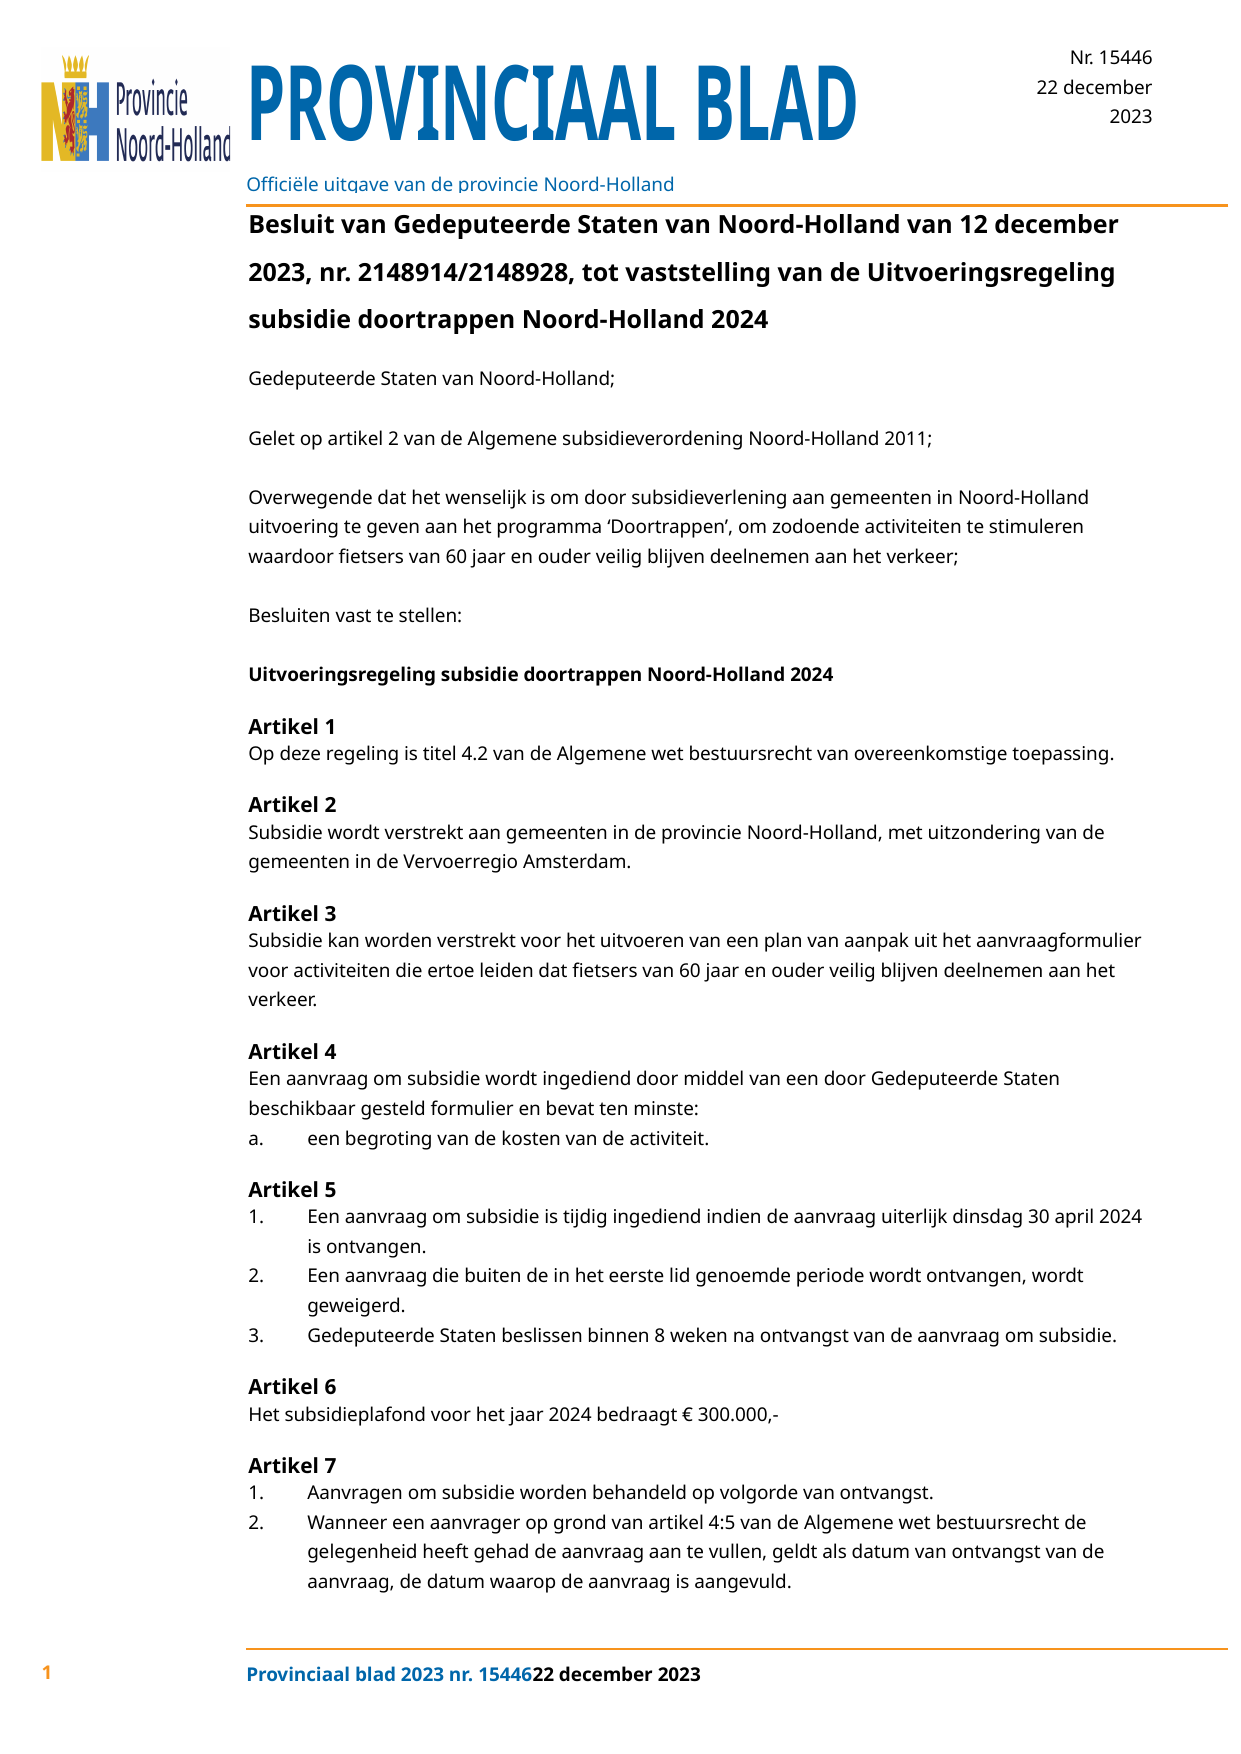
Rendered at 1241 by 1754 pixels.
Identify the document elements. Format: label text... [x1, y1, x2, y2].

text Een aanvraag om subsidie wordt ingediend door middel van een door Gedeputeerde Staten beschikbaar gesteld formulier en bevat ten minste: [248, 1066, 1152, 1121]
text Besluit van Gedeputeerde Staten van Noord-Holland van 12 december 2023, nr. 2148914/2148928, tot vaststelling van de Uitvoeringsregeling subsidie doortrappen Noord-Holland 2024 [248, 207, 1152, 336]
text Op deze regeling is titel 4.2 van de Algemene wet bestuursrecht van overeenkomstige toepassing. [248, 740, 1152, 766]
text Artikel 4 [248, 1037, 1152, 1066]
text Artikel 6 [248, 1372, 1152, 1401]
list Een aanvraag om subsidie is tijdig ingediend indien de aanvraag uiterlijk dinsdag 30 april 2024 is ontvangen. [248, 1203, 1152, 1259]
list Gedeputeerde Staten beslissen binnen 8 weken na ontvangst van de aanvraag om subsidie. [248, 1322, 1152, 1348]
text Artikel 2 [248, 791, 1152, 819]
list Aanvragen om subsidie worden behandeld op volgorde van ontvangst. [248, 1479, 1152, 1505]
text Artikel 3 [248, 899, 1152, 927]
text Artikel 1 [248, 712, 1152, 740]
text Gedeputeerde Staten van Noord-Holland; [248, 366, 1152, 391]
text Uitvoeringsregeling subsidie doortrappen Noord-Holland 2024 [248, 661, 1152, 687]
text Besluiten vast te stellen: [248, 602, 1152, 628]
picture [41, 47, 231, 172]
list een begroting van de kosten van de activiteit. [248, 1125, 1152, 1150]
text Subsidie wordt verstrekt aan gemeenten in de provincie Noord-Holland, met uitzondering van de gemeenten in de Vervoerregio Amsterdam. [248, 819, 1152, 874]
text Subsidie kan worden verstrekt voor het uitvoeren van een plan van aanpak uit het aanvraagformulier voor activiteiten die ertoe leiden dat fietsers van 60 jaar en ouder veilig blijven deelnemen aan het verkeer. [248, 927, 1152, 1012]
text Gelet op artikel 2 van de Algemene subsidieverordening Noord-Holland 2011; [248, 425, 1152, 450]
text Overwegende dat het wenselijk is om door subsidieverlening aan gemeenten in Noord-Holland uitvoering te geven aan het programma ‘Doortrappen’, om zodoende activiteiten te stimuleren waardoor fietsers van 60 jaar en ouder veilig blijven deelnemen aan het verkeer; [248, 484, 1152, 569]
text Artikel 5 [248, 1175, 1152, 1203]
text Artikel 7 [248, 1451, 1152, 1479]
list Een aanvraag die buiten de in het eerste lid genoemde periode wordt ontvangen, wordt geweigerd. [248, 1263, 1152, 1318]
list Wanneer een aanvrager op grond van artikel 4:5 van de Algemene wet bestuursrecht de gelegenheid heeft gehad de aanvraag aan te vullen, geldt als datum van ontvangst van de aanvraag, de datum waarop de aanvraag is aangevuld. [248, 1509, 1152, 1594]
text Het subsidieplafond voor het jaar 2024 bedraagt € 300.000,- [248, 1401, 1152, 1426]
